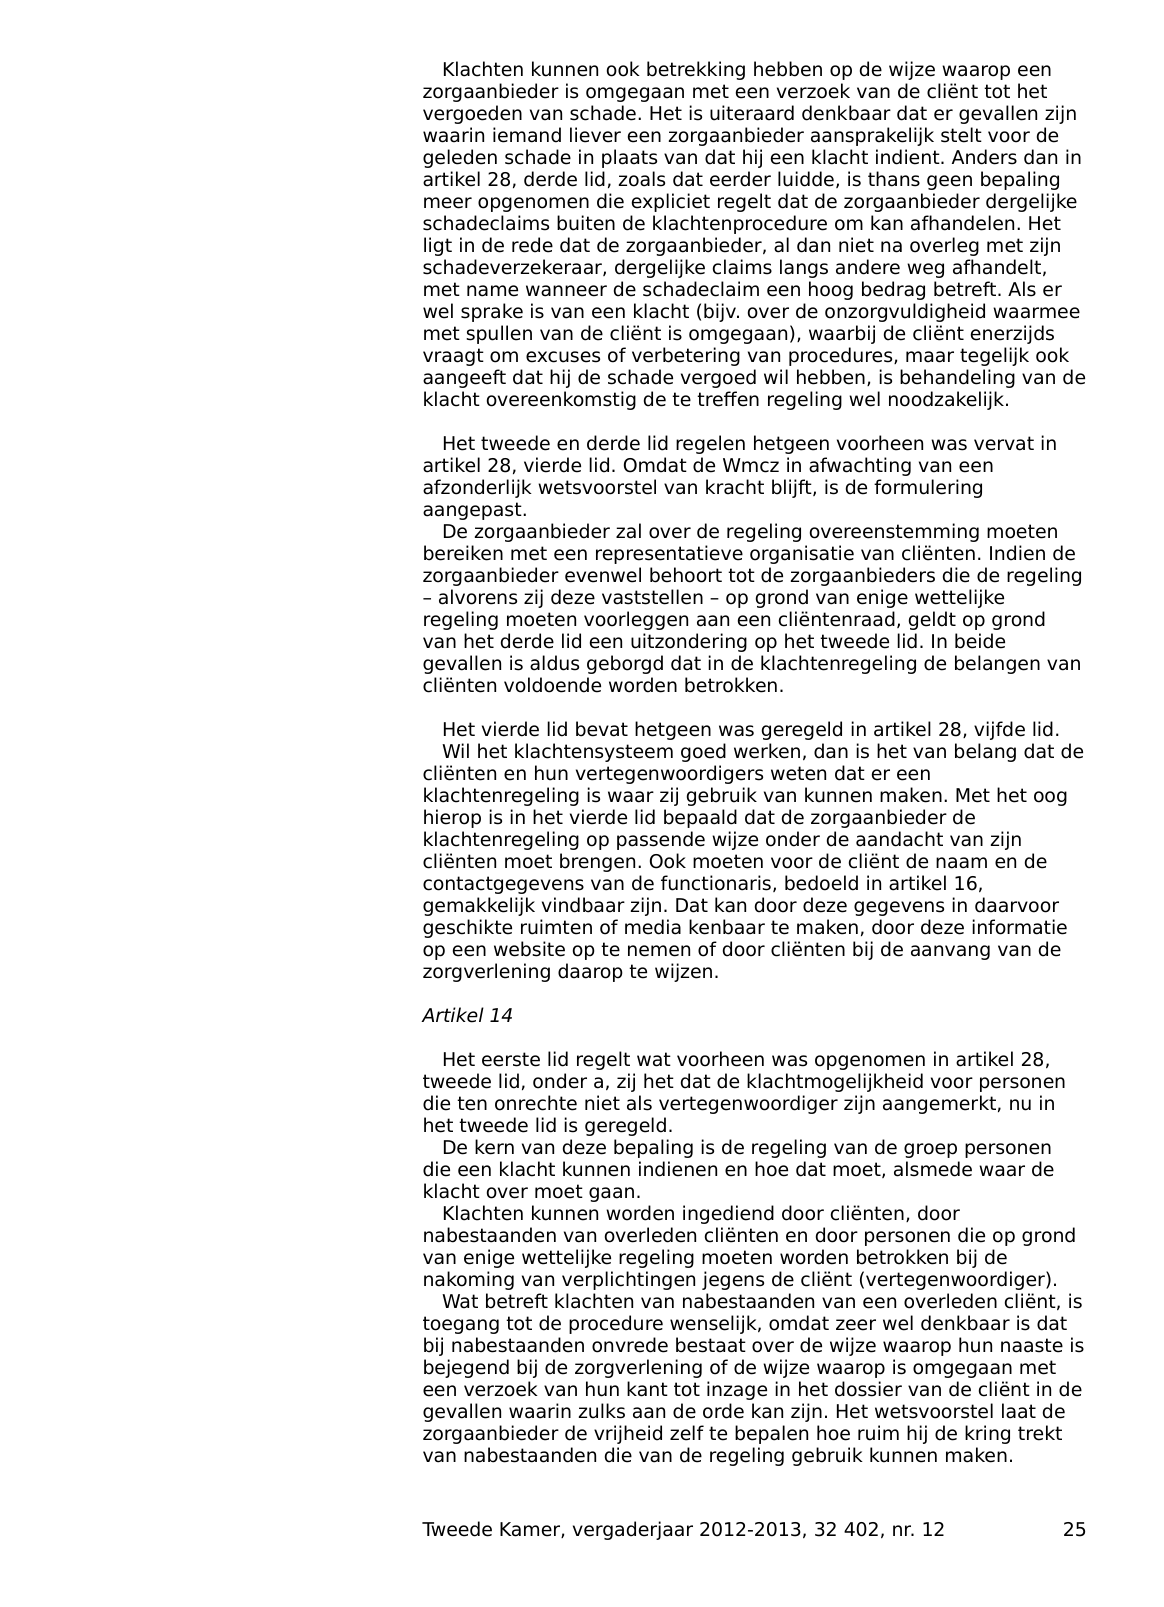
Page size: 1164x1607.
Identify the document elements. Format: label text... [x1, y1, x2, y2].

subtitle Artikel 14 [422, 1005, 1087, 1027]
text Wil het klachtensysteem goed werken, dan is het van belang dat de cliënten en hun vertegenwoordigers weten dat er een klachtenregeling is waar zij gebruik van kunnen maken. Met het oog hierop is in het vierde lid bepaald dat de zorgaanbieder de klachtenregeling op passende wijze onder de aandacht van zijn cliënten moet brengen. Ook moeten voor de cliënt de naam en de contactgegevens van de functionaris, bedoeld in artikel 16, gemakkelijk vindbaar zijn. Dat kan door deze gegevens in daarvoor geschikte ruimten of media kenbaar te maken, door deze informatie op een website op te nemen of door cliënten bij de aanvang van de zorgverlening daarop te wijzen. [422, 741, 1087, 983]
text Klachten kunnen ook betrekking hebben op de wijze waarop een zorgaanbieder is omgegaan met een verzoek van de cliënt tot het vergoeden van schade. Het is uiteraard denkbaar dat er gevallen zijn waarin iemand liever een zorgaanbieder aansprakelijk stelt voor de geleden schade in plaats van dat hij een klacht indient. Anders dan in artikel 28, derde lid, zoals dat eerder luidde, is thans geen bepaling meer opgenomen die expliciet regelt dat de zorgaanbieder dergelijke schadeclaims buiten de klachtenprocedure om kan afhandelen. Het ligt in de rede dat de zorgaanbieder, al dan niet na overleg met zijn schadeverzekeraar, dergelijke claims langs andere weg afhandelt, met name wanneer de schadeclaim een hoog bedrag betreft. Als er wel sprake is van een klacht (bijv. over de onzorgvuldigheid waarmee met spullen van de cliënt is omgegaan), waarbij de cliënt enerzijds vraagt om excuses of verbetering van procedures, maar tegelijk ook aangeeft dat hij de schade vergoed wil hebben, is behandeling van de klacht overeenkomstig de te treffen regeling wel noodzakelijk. [422, 59, 1087, 411]
text Het tweede en derde lid regelen hetgeen voorheen was vervat in artikel 28, vierde lid. Omdat de Wmcz in afwachting van een afzonderlijk wetsvoorstel van kracht blijft, is de formulering aangepast. [422, 433, 1087, 521]
text Het vierde lid bevat hetgeen was geregeld in artikel 28, vijfde lid. [422, 719, 1087, 741]
text De zorgaanbieder zal over de regeling overeenstemming moeten bereiken met een representatieve organisatie van cliënten. Indien de zorgaanbieder evenwel behoort tot de zorgaanbieders die de regeling – alvorens zij deze vaststellen – op grond van enige wettelijke regeling moeten voorleggen aan een cliëntenraad, geldt op grond van het derde lid een uitzondering op het tweede lid. In beide gevallen is aldus geborgd dat in de klachtenregeling de belangen van cliënten voldoende worden betrokken. [422, 521, 1087, 697]
text Het eerste lid regelt wat voorheen was opgenomen in artikel 28, tweede lid, onder a, zij het dat de klachtmogelijkheid voor personen die ten onrechte niet als vertegenwoordiger zijn aangemerkt, nu in het tweede lid is geregeld. [422, 1049, 1087, 1137]
text Wat betreft klachten van nabestaanden van een overleden cliënt, is toegang tot de procedure wenselijk, omdat zeer wel denkbaar is dat bij nabestaanden onvrede bestaat over de wijze waarop hun naaste is bejegend bij de zorgverlening of de wijze waarop is omgegaan met een verzoek van hun kant tot inzage in het dossier van de cliënt in de gevallen waarin zulks aan de orde kan zijn. Het wetsvoorstel laat de zorgaanbieder de vrijheid zelf te bepalen hoe ruim hij de kring trekt van nabestaanden die van de regeling gebruik kunnen maken. [422, 1291, 1087, 1467]
text Klachten kunnen worden ingediend door cliënten, door nabestaanden van overleden cliënten en door personen die op grond van enige wettelijke regeling moeten worden betrokken bij de nakoming van verplichtingen jegens de cliënt (vertegenwoordiger). [422, 1203, 1087, 1291]
text De kern van deze bepaling is de regeling van de groep personen die een klacht kunnen indienen en hoe dat moet, alsmede waar de klacht over moet gaan. [422, 1137, 1087, 1203]
